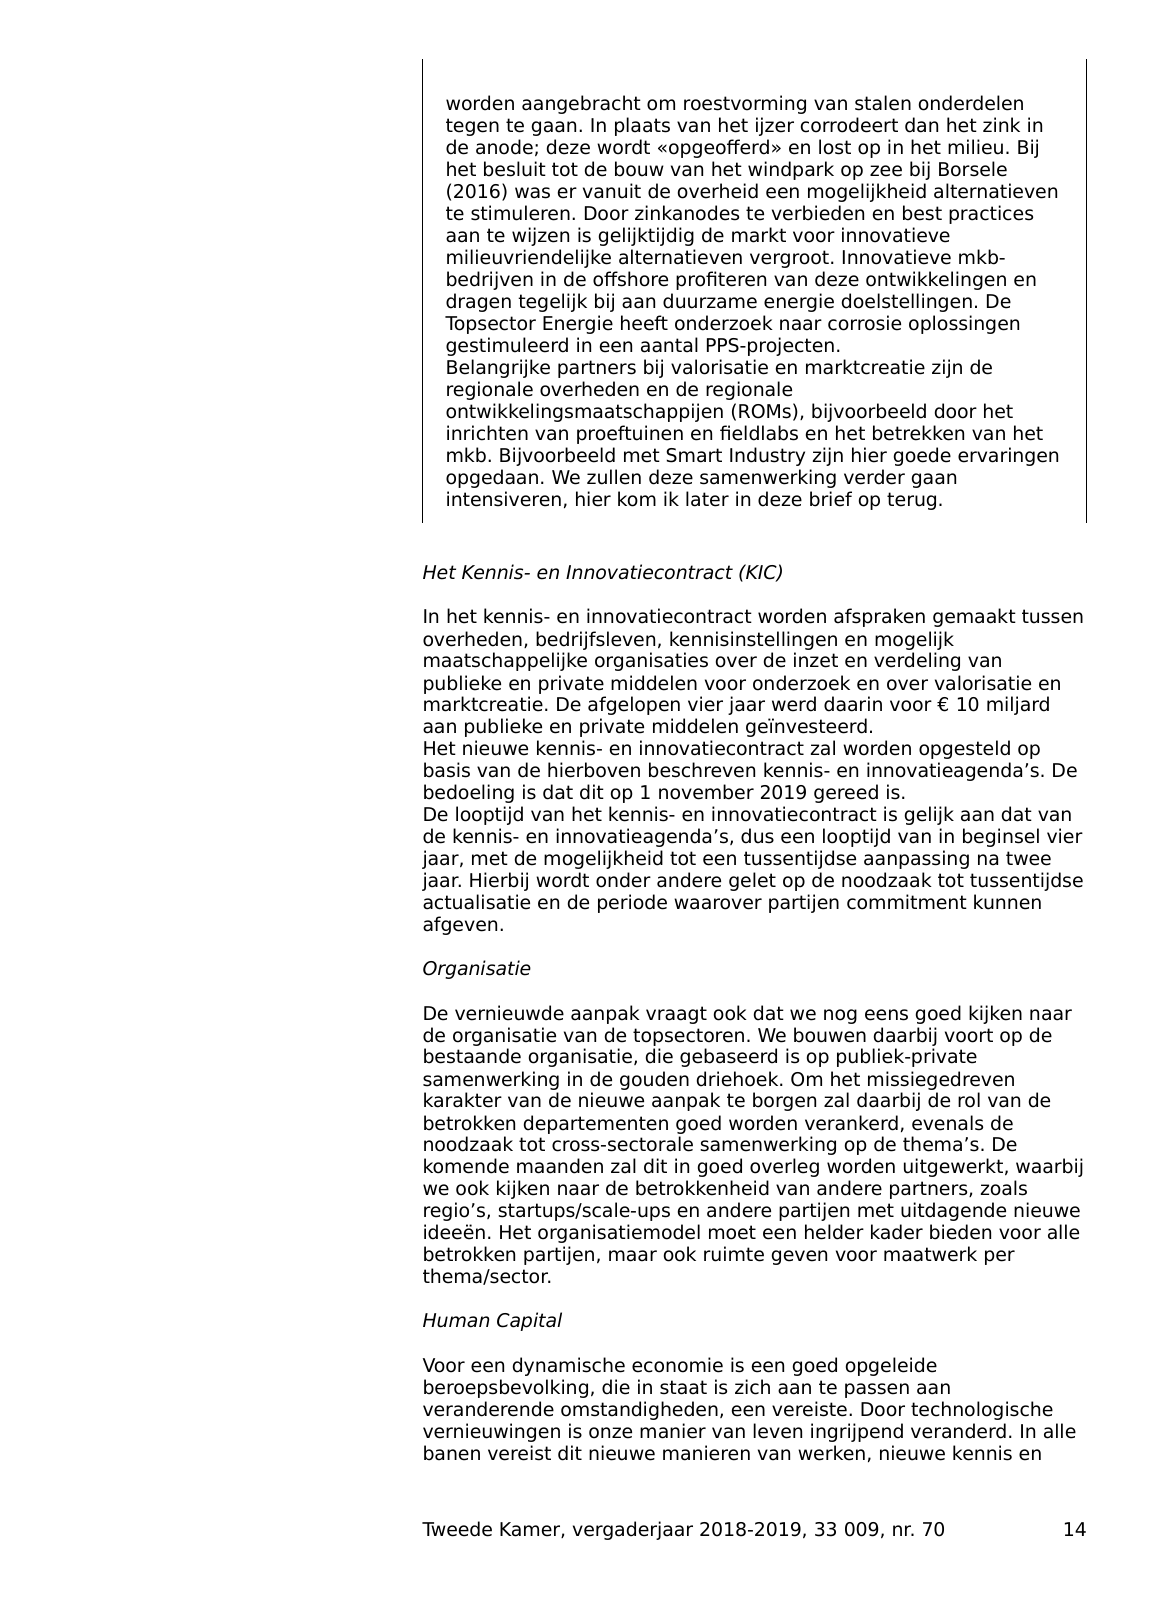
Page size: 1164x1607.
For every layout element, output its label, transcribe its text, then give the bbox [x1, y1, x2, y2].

subtitle Het Kennis- en Innovatiecontract (KIC) [422, 562, 1087, 584]
table_header worden aangebracht om roestvorming van stalen onderdelen tegen te gaan. In plaats van het ijzer corrodeert dan het zink in de anode; deze wordt «opgeofferd» en lost op in het milieu. Bij het besluit tot de bouw van het windpark op zee bij Borsele (2016) was er vanuit de overheid een mogelijkheid alternatieven te stimuleren. Door zinkanodes te verbieden en best practices aan te wijzen is gelijktijdig de markt voor innovatieve milieuvriendelijke alternatieven vergroot. Innovatieve mkb-bedrijven in de offshore profiteren van deze ontwikkelingen en dragen tegelijk bij aan duurzame energie doelstellingen. De Topsector Energie heeft onderzoek naar corrosie oplossingen gestimuleerd in een aantal PPS-projecten. Belangrijke partners bij valorisatie en marktcreatie zijn de regionale overheden en de regionale ontwikkelingsmaatschappijen (ROMs), bijvoorbeeld door het inrichten van proeftuinen en fieldlabs en het betrekken van het mkb. Bijvoorbeeld met Smart Industry zijn hier goede ervaringen opgedaan. We zullen deze samenwerking verder gaan intensiveren, hier kom ik later in deze brief op terug. [423, 59, 1086, 522]
text In het kennis- en innovatiecontract worden afspraken gemaakt tussen overheden, bedrijfsleven, kennisinstellingen en mogelijk maatschappelijke organisaties over de inzet en verdeling van publieke en private middelen voor onderzoek en over valorisatie en marktcreatie. De afgelopen vier jaar werd daarin voor € 10 miljard aan publieke en private middelen geïnvesteerd. [422, 606, 1087, 738]
text Voor een dynamische economie is een goed opgeleide beroepsbevolking, die in staat is zich aan te passen aan veranderende omstandigheden, een vereiste. Door technologische vernieuwingen is onze manier van leven ingrijpend veranderd. In alle banen vereist dit nieuwe manieren van werken, nieuwe kennis en [422, 1354, 1087, 1464]
subtitle Human Capital [422, 1310, 1087, 1332]
text Het nieuwe kennis- en innovatiecontract zal worden opgesteld op basis van de hierboven beschreven kennis- en innovatieagenda’s. De bedoeling is dat dit op 1 november 2019 gereed is. [422, 738, 1087, 804]
subtitle Organisatie [422, 958, 1087, 980]
text De vernieuwde aanpak vraagt ook dat we nog eens goed kijken naar de organisatie van de topsectoren. We bouwen daarbij voort op de bestaande organisatie, die gebaseerd is op publiek-private samenwerking in de gouden driehoek. Om het missiegedreven karakter van de nieuwe aanpak te borgen zal daarbij de rol van de betrokken departementen goed worden verankerd, evenals de noodzaak tot cross-sectorale samenwerking op de thema’s. De komende maanden zal dit in goed overleg worden uitgewerkt, waarbij we ook kijken naar de betrokkenheid van andere partners, zoals regio’s, startups/scale-ups en andere partijen met uitdagende nieuwe ideeën. Het organisatiemodel moet een helder kader bieden voor alle betrokken partijen, maar ook ruimte geven voor maatwerk per thema/sector. [422, 1002, 1087, 1288]
text De looptijd van het kennis- en innovatiecontract is gelijk aan dat van de kennis- en innovatieagenda’s, dus een looptijd van in beginsel vier jaar, met de mogelijkheid tot een tussentijdse aanpassing na twee jaar. Hierbij wordt onder andere gelet op de noodzaak tot tussentijdse actualisatie en de periode waarover partijen commitment kunnen afgeven. [422, 804, 1087, 936]
